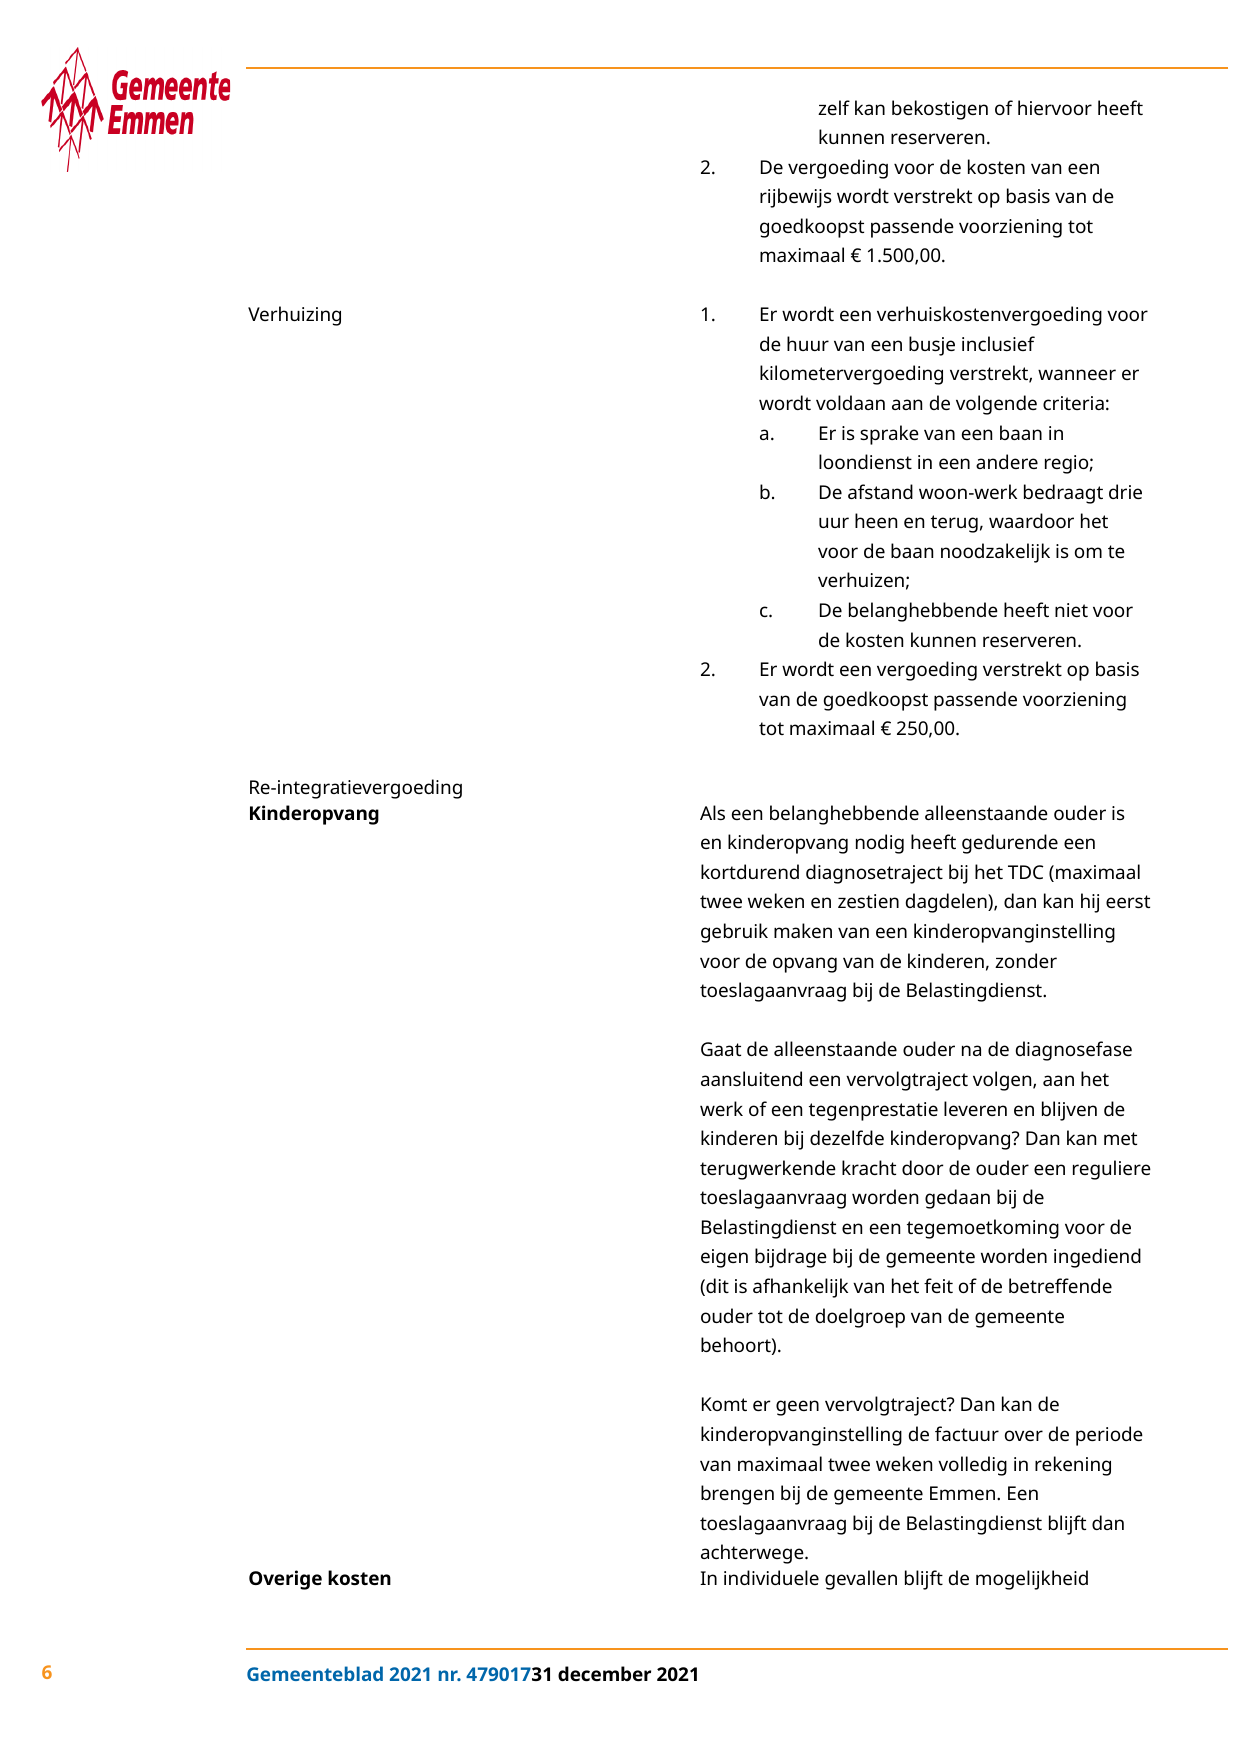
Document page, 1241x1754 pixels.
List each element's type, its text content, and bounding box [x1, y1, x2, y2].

table_header Re-integratievergoeding [248, 774, 700, 800]
picture [41, 47, 231, 172]
table_header [248, 95, 700, 268]
table_header zelf kan bekostigen of hiervoor heeft kunnen reserveren. De vergoeding voor de kosten van een rijbewijs wordt verstrekt op basis van de goedkoopst passende voorziening tot maximaal € 1.500,00. [700, 95, 1152, 268]
table_cell Als een belanghebbende alleenstaande ouder is en kinderopvang nodig heeft gedurende een kortdurend diagnosetraject bij het TDC (maximaal twee weken en zestien dagdelen), dan kan hij eerst gebruik maken van een kinderopvanginstelling voor de opvang van de kinderen, zonder toeslagaanvraag bij de Belastingdienst. Gaat de alleenstaande ouder na de diagnosefase aansluitend een vervolgtraject volgen, aan het werk of een tegenprestatie leveren en blijven de kinderen bij dezelfde kinderopvang? Dan kan met terugwerkende kracht door de ouder een reguliere toeslagaanvraag worden gedaan bij de Belastingdienst en een tegemoetkoming voor de eigen bijdrage bij de gemeente worden ingediend (dit is afhankelijk van het feit of de betreffende ouder tot de doelgroep van de gemeente behoort). Komt er geen vervolgtraject? Dan kan de kinderopvanginstelling de factuur over de periode van maximaal twee weken volledig in rekening brengen bij de gemeente Emmen. Een toeslagaanvraag bij de Belastingdienst blijft dan achterwege. [700, 800, 1152, 1565]
table_header [700, 774, 1152, 800]
table_header Verhuizing [248, 301, 700, 741]
table_cell In individuele gevallen blijft de mogelijkheid [700, 1565, 1152, 1591]
table_cell Overige kosten [248, 1565, 700, 1591]
table_cell Kinderopvang [248, 800, 700, 1565]
table_header Er wordt een verhuiskostenvergoeding voor de huur van een busje inclusief kilometervergoeding verstrekt, wanneer er wordt voldaan aan de volgende criteria: Er is sprake van een baan in loondienst in een andere regio; De afstand woon-werk bedraagt drie uur heen en terug, waardoor het voor de baan noodzakelijk is om te verhuizen; De belanghebbende heeft niet voor de kosten kunnen reserveren. Er wordt een vergoeding verstrekt op basis van de goedkoopst passende voorziening tot maximaal € 250,00. [700, 301, 1152, 741]
